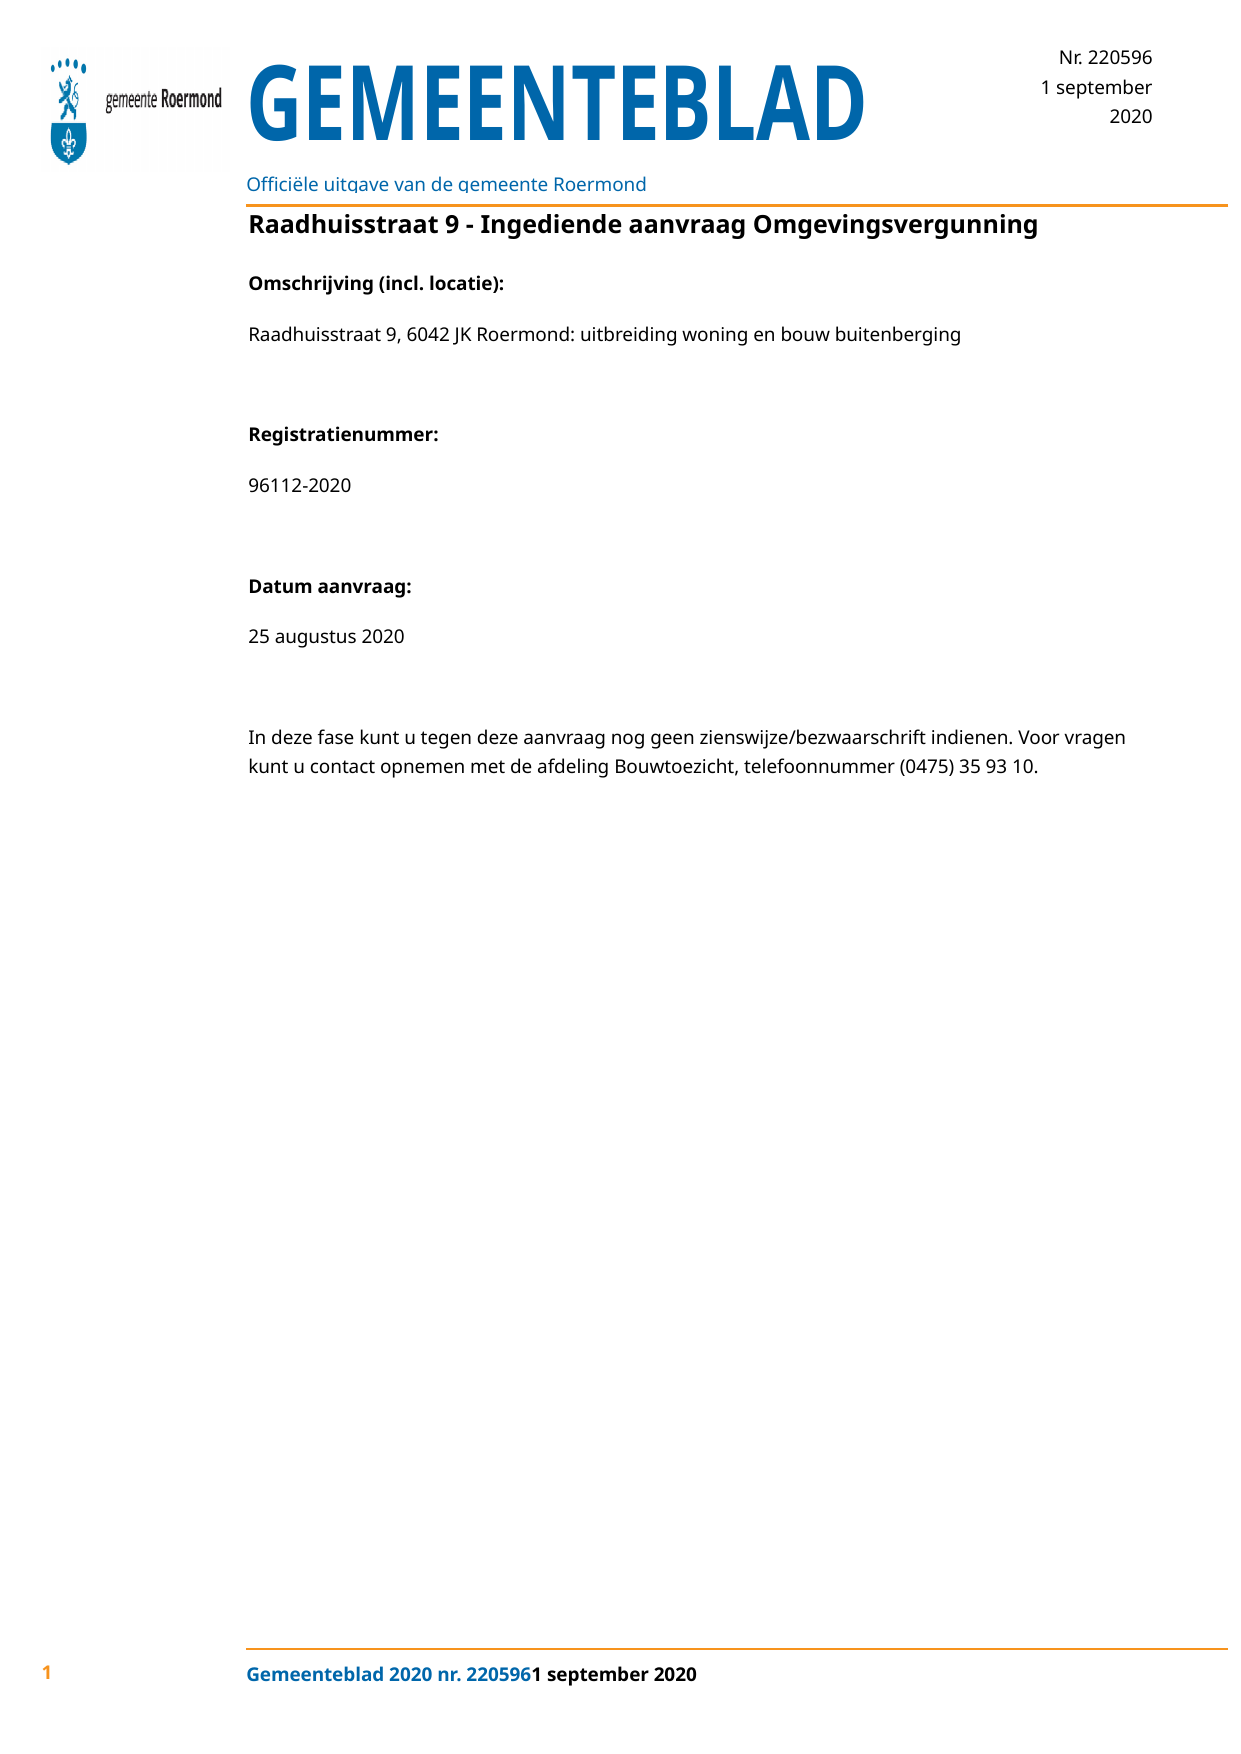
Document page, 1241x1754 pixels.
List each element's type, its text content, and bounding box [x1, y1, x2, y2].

text Raadhuisstraat 9, 6042 JK Roermond: uitbreiding woning en bouw buitenberging [248, 321, 1152, 346]
text Datum aanvraag: [248, 573, 1152, 598]
text In deze fase kunt u tegen deze aanvraag nog geen zienswijze/bezwaarschrift indienen. Voor vragen kunt u contact opnemen met de afdeling Bouwtoezicht, telefoonnummer (0475) 35 93 10. [248, 724, 1152, 779]
text 96112-2020 [248, 472, 1152, 498]
text Registratienummer: [248, 422, 1152, 447]
text 25 augustus 2020 [248, 623, 1152, 649]
text Raadhuisstraat 9 - Ingediende aanvraag Omgevingsvergunning [248, 207, 1152, 241]
picture [41, 47, 231, 172]
text Omschrijving (incl. locatie): [248, 270, 1152, 296]
